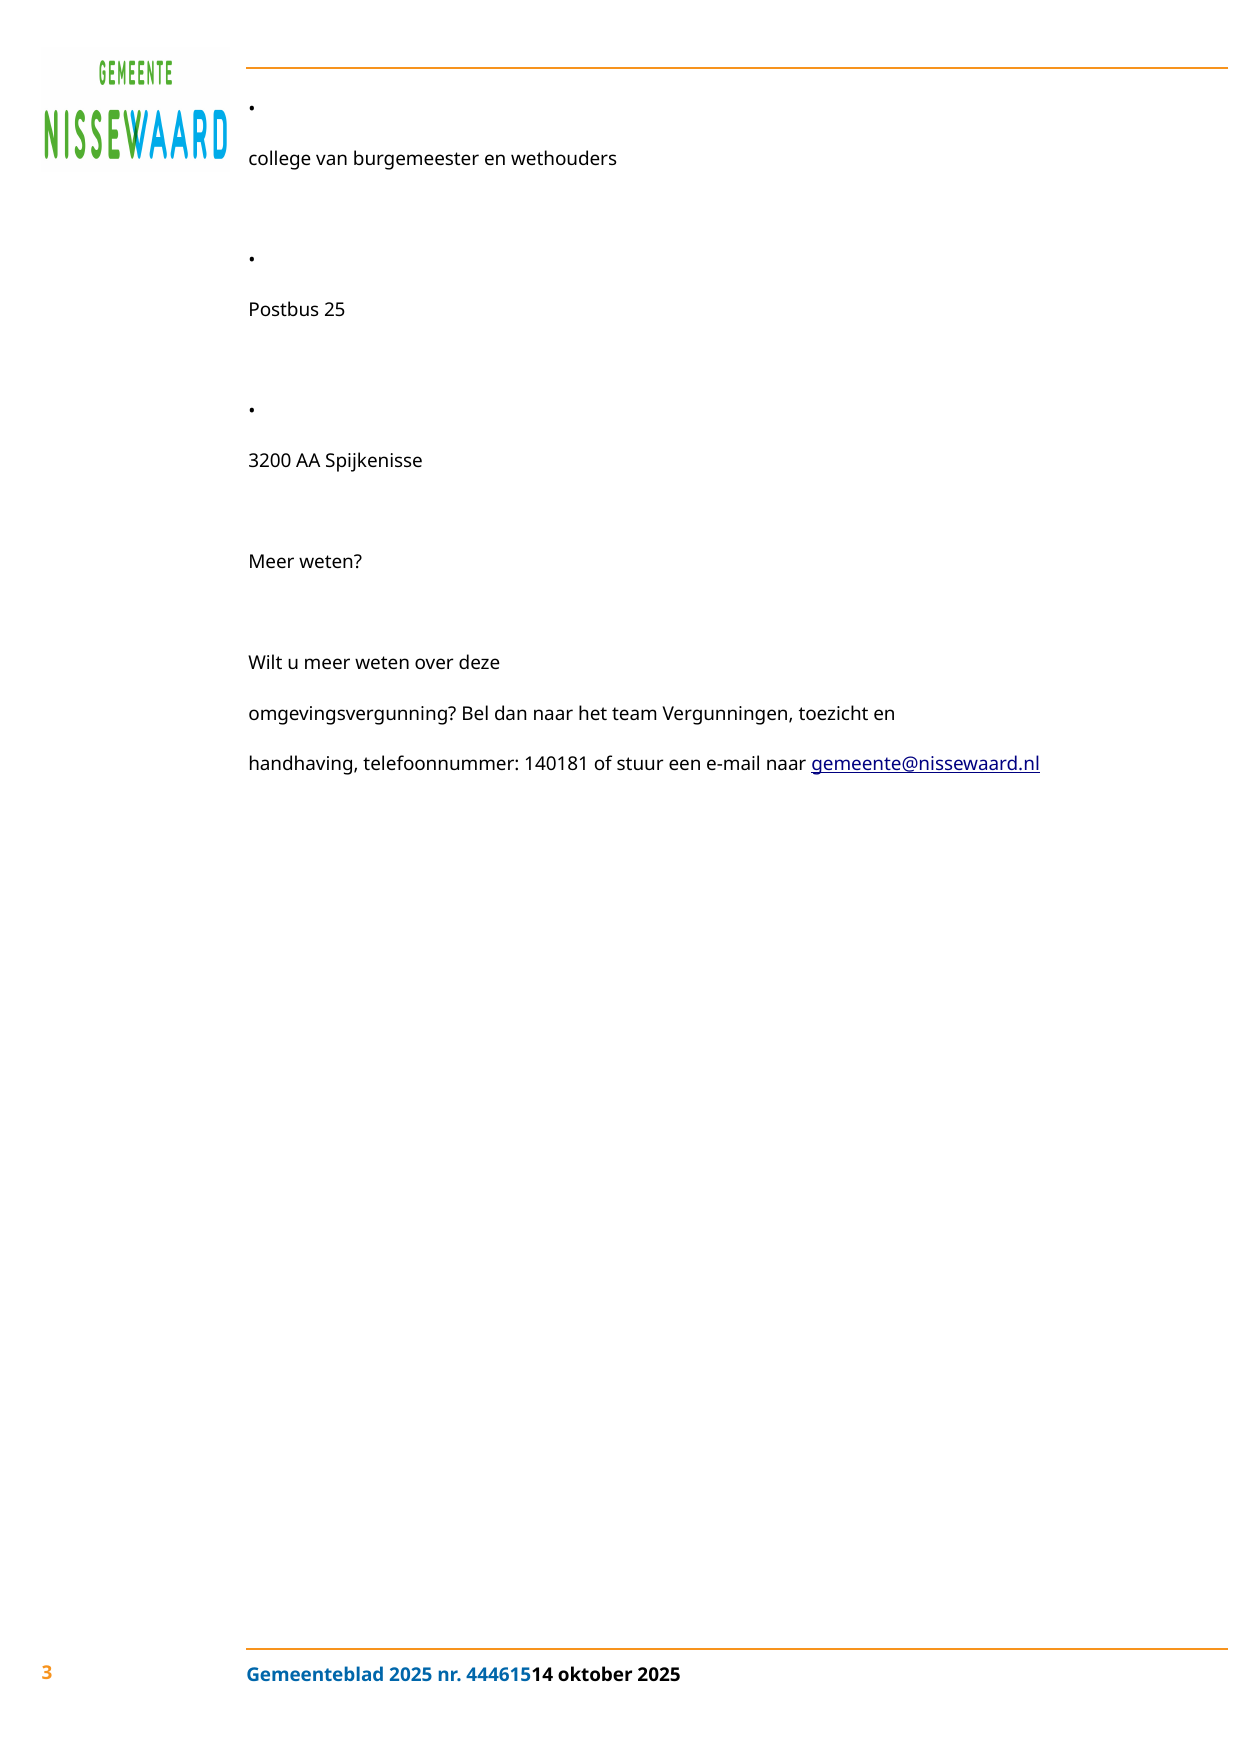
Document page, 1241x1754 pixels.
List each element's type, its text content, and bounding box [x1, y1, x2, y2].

text college van burgemeester en wethouders [248, 145, 1152, 171]
text • [248, 397, 1152, 423]
text • [248, 246, 1152, 272]
text • [248, 95, 1152, 121]
text Wilt u meer weten over deze [248, 649, 1152, 675]
text Postbus 25 [248, 296, 1152, 322]
text handhaving, telefoonnummer: 140181 of stuur een e-mail naar gemeente@nissewaard.nl [248, 750, 1152, 776]
text omgevingsvergunning? Bel dan naar het team Vergunningen, toezicht en [248, 700, 1152, 726]
text Meer weten? [248, 548, 1152, 574]
text 3200 AA Spijkenisse [248, 448, 1152, 473]
picture [41, 47, 231, 172]
